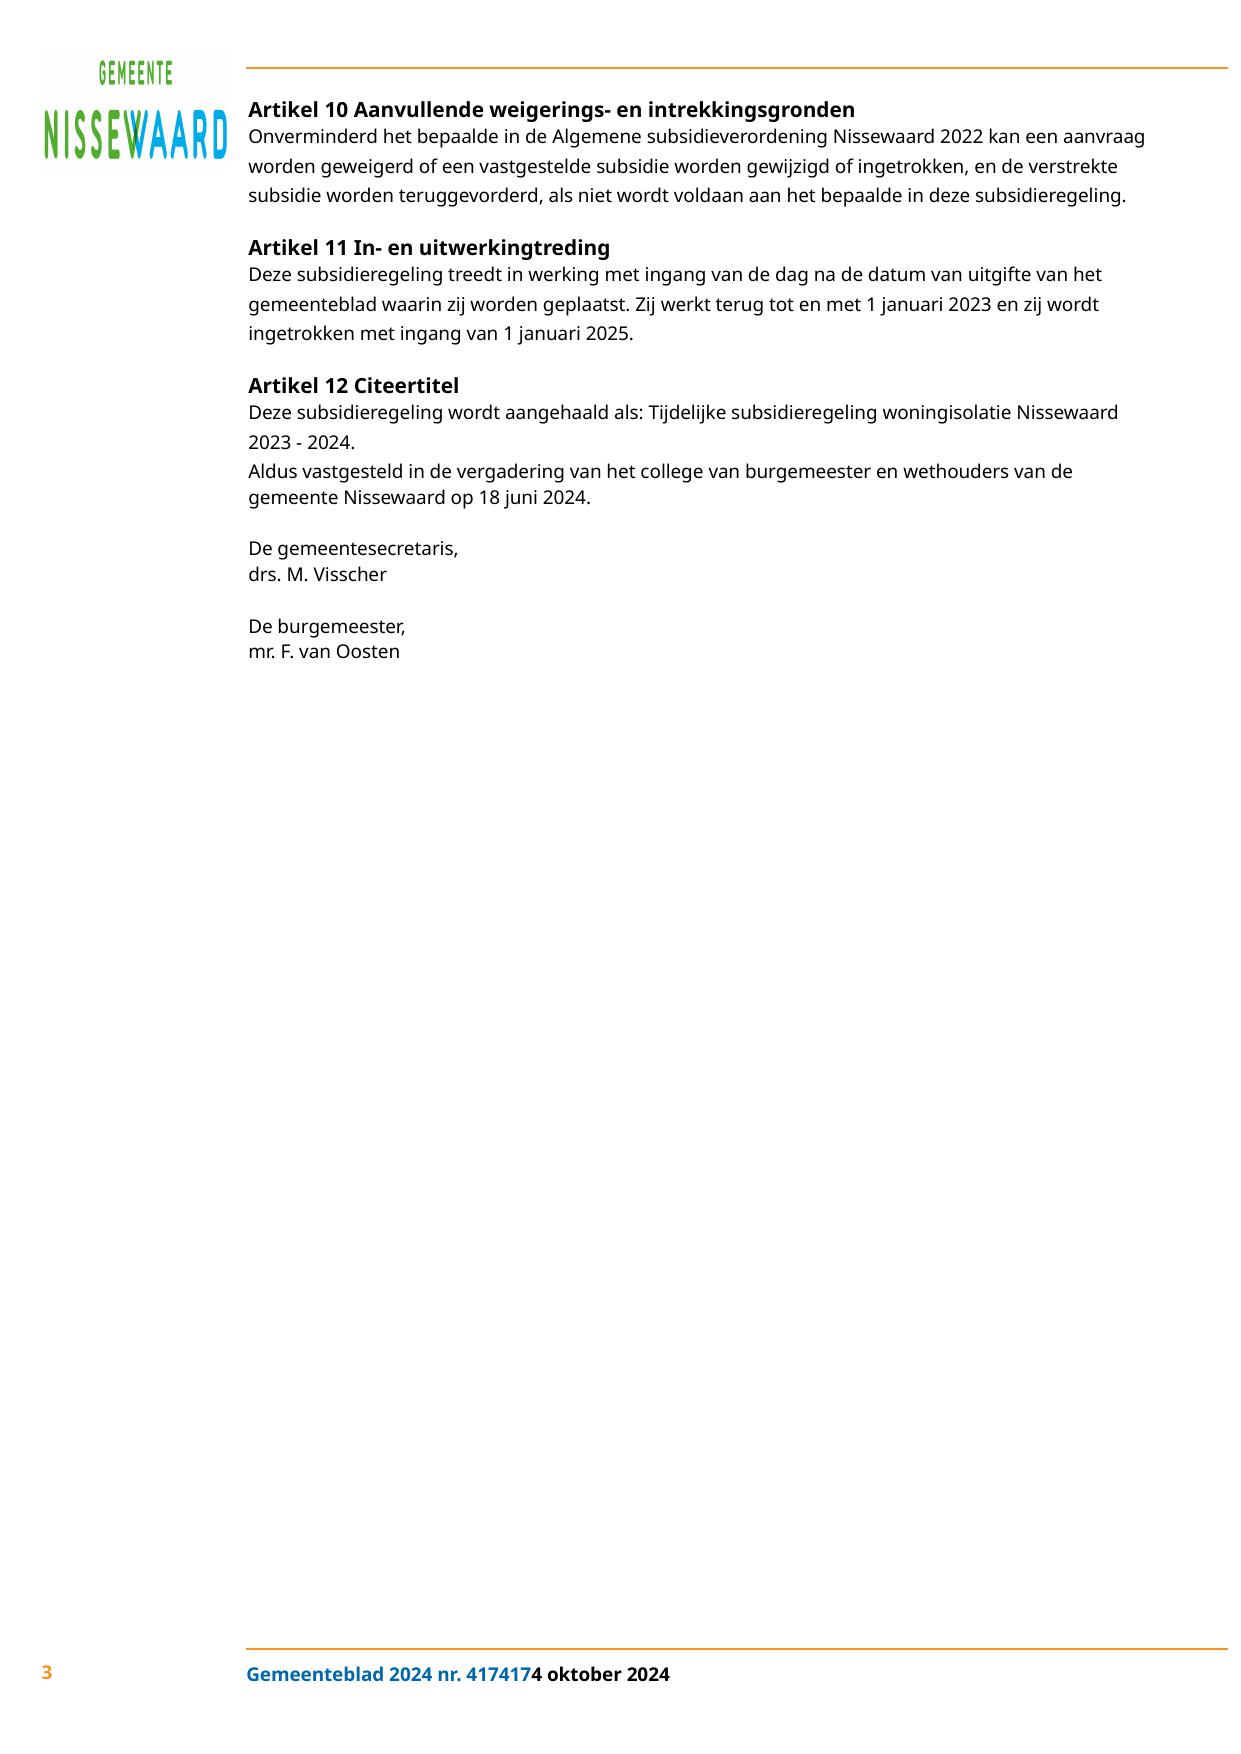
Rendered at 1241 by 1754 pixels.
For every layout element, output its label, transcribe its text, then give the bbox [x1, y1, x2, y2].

text Onverminderd het bepaalde in de Algemene subsidieverordening Nissewaard 2022 kan een aanvraag worden geweigerd of een vastgestelde subsidie worden gewijzigd of ingetrokken, en de verstrekte subsidie worden teruggevorderd, als niet wordt voldaan aan het bepaalde in deze subsidieregeling. [248, 123, 1152, 208]
picture [41, 47, 231, 172]
text De burgemeester, [248, 613, 1152, 638]
text Aldus vastgesteld in de vergadering van het college van burgemeester en wethouders van de gemeente Nissewaard op 18 juni 2024. [248, 458, 1152, 510]
text Artikel 10 Aanvullende weigerings- en intrekkingsgronden [248, 95, 1152, 123]
text Deze subsidieregeling treedt in werking met ingang van de dag na de datum van uitgifte van het gemeenteblad waarin zij worden geplaatst. Zij werkt terug tot en met 1 januari 2023 en zij wordt ingetrokken met ingang van 1 januari 2025. [248, 261, 1152, 346]
text drs. M. Visscher [248, 561, 1152, 587]
text Artikel 12 Citeertitel [248, 371, 1152, 399]
text mr. F. van Oosten [248, 638, 1152, 664]
text Deze subsidieregeling wordt aangehaald als: Tijdelijke subsidieregeling woningisolatie Nissewaard 2023 - 2024. [248, 399, 1152, 454]
text De gemeentesecretaris, [248, 536, 1152, 561]
text Artikel 11 In- en uitwerkingtreding [248, 233, 1152, 261]
